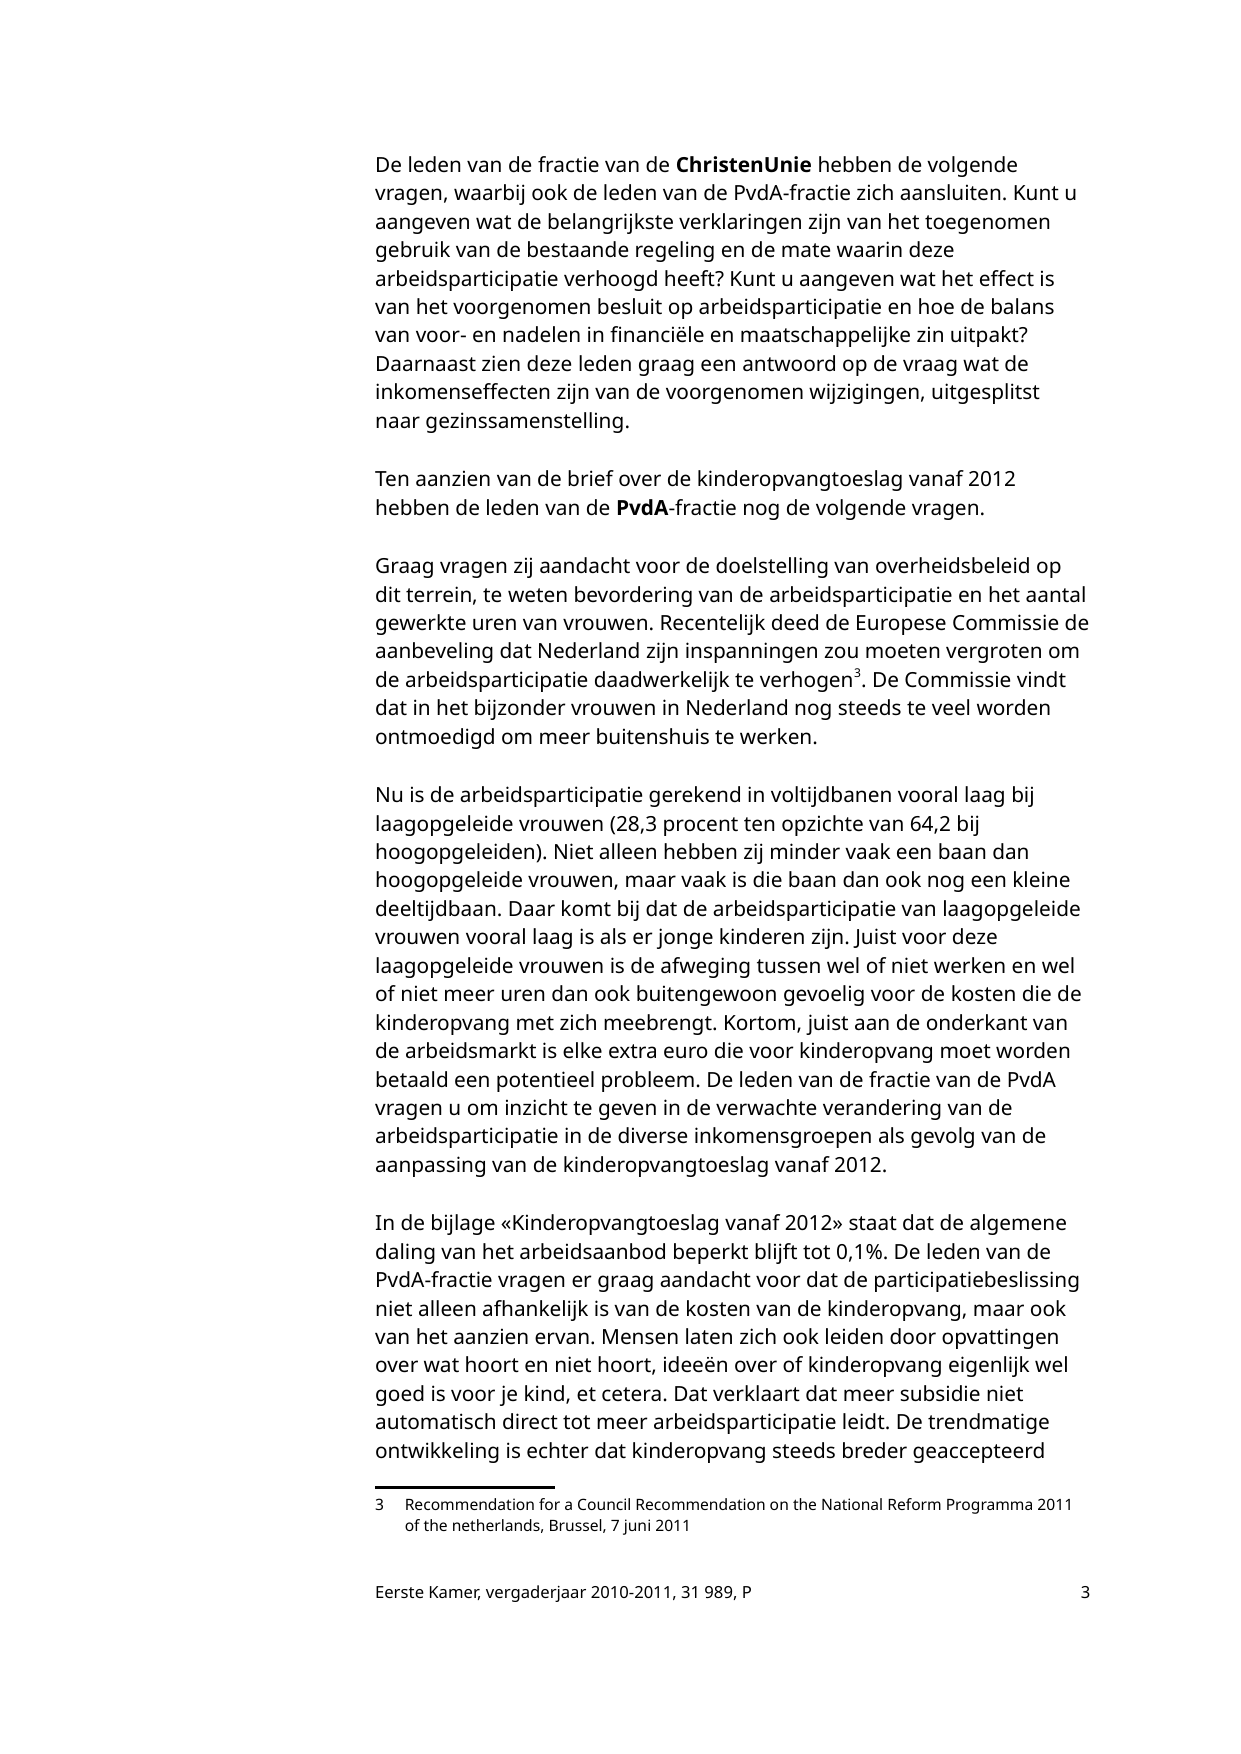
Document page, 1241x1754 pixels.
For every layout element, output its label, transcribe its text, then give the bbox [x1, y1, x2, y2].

text Recommendation for a Council Recommendation on the National Reform Programma 2011 of the netherlands, Brussel, 7 juni 2011 [375, 1479, 1090, 1536]
text In de bijlage «Kinderopvangtoeslag vanaf 2012» staat dat de algemene daling van het arbeidsaanbod beperkt blijft tot 0,1%. De leden van de PvdA-fractie vragen er graag aandacht voor dat de participatiebeslissing niet alleen afhankelijk is van de kosten van de kinderopvang, maar ook van het aanzien ervan. Mensen laten zich ook leiden door opvattingen over wat hoort en niet hoort, ideeën over of kinderopvang eigenlijk wel goed is voor je kind, et cetera. Dat verklaart dat meer subsidie niet automatisch direct tot meer arbeidsparticipatie leidt. De trendmatige ontwikkeling is echter dat kinderopvang steeds breder geaccepteerd [375, 1208, 1090, 1464]
text Ten aanzien van de brief over de kinderopvangtoeslag vanaf 2012 hebben de leden van de PvdA-fractie nog de volgende vragen. [375, 464, 1090, 521]
text Nu is de arbeidsparticipatie gerekend in voltijdbanen vooral laag bij laagopgeleide vrouwen (28,3 procent ten opzichte van 64,2 bij hoogopgeleiden). Niet alleen hebben zij minder vaak een baan dan hoogopgeleide vrouwen, maar vaak is die baan dan ook nog een kleine deeltijdbaan. Daar komt bij dat de arbeidsparticipatie van laagopgeleide vrouwen vooral laag is als er jonge kinderen zijn. Juist voor deze laagopgeleide vrouwen is de afweging tussen wel of niet werken en wel of niet meer uren dan ook buitengewoon gevoelig voor de kosten die de kinderopvang met zich meebrengt. Kortom, juist aan de onderkant van de arbeidsmarkt is elke extra euro die voor kinderopvang moet worden betaald een potentieel probleem. De leden van de fractie van de PvdA vragen u om inzicht te geven in de verwachte verandering van de arbeidsparticipatie in de diverse inkomensgroepen als gevolg van de aanpassing van de kinderopvangtoeslag vanaf 2012. [375, 780, 1090, 1178]
text Graag vragen zij aandacht voor de doelstelling van overheidsbeleid op dit terrein, te weten bevordering van de arbeidsparticipatie en het aantal gewerkte uren van vrouwen. Recentelijk deed de Europese Commissie de aanbeveling dat Nederland zijn inspanningen zou moeten vergroten om de arbeidsparticipatie daadwerkelijk te verhogen. De Commissie vindt dat in het bijzonder vrouwen in Nederland nog steeds te veel worden ontmoedigd om meer buitenshuis te werken. [375, 551, 1090, 750]
text De leden van de fractie van de ChristenUnie hebben de volgende vragen, waarbij ook de leden van de PvdA-fractie zich aansluiten. Kunt u aangeven wat de belangrijkste verklaringen zijn van het toegenomen gebruik van de bestaande regeling en de mate waarin deze arbeidsparticipatie verhoogd heeft? Kunt u aangeven wat het effect is van het voorgenomen besluit op arbeidsparticipatie en hoe de balans van voor- en nadelen in financiële en maatschappelijke zin uitpakt? Daarnaast zien deze leden graag een antwoord op de vraag wat de inkomenseffecten zijn van de voorgenomen wijzigingen, uitgesplitst naar gezinssamenstelling. [375, 150, 1090, 434]
